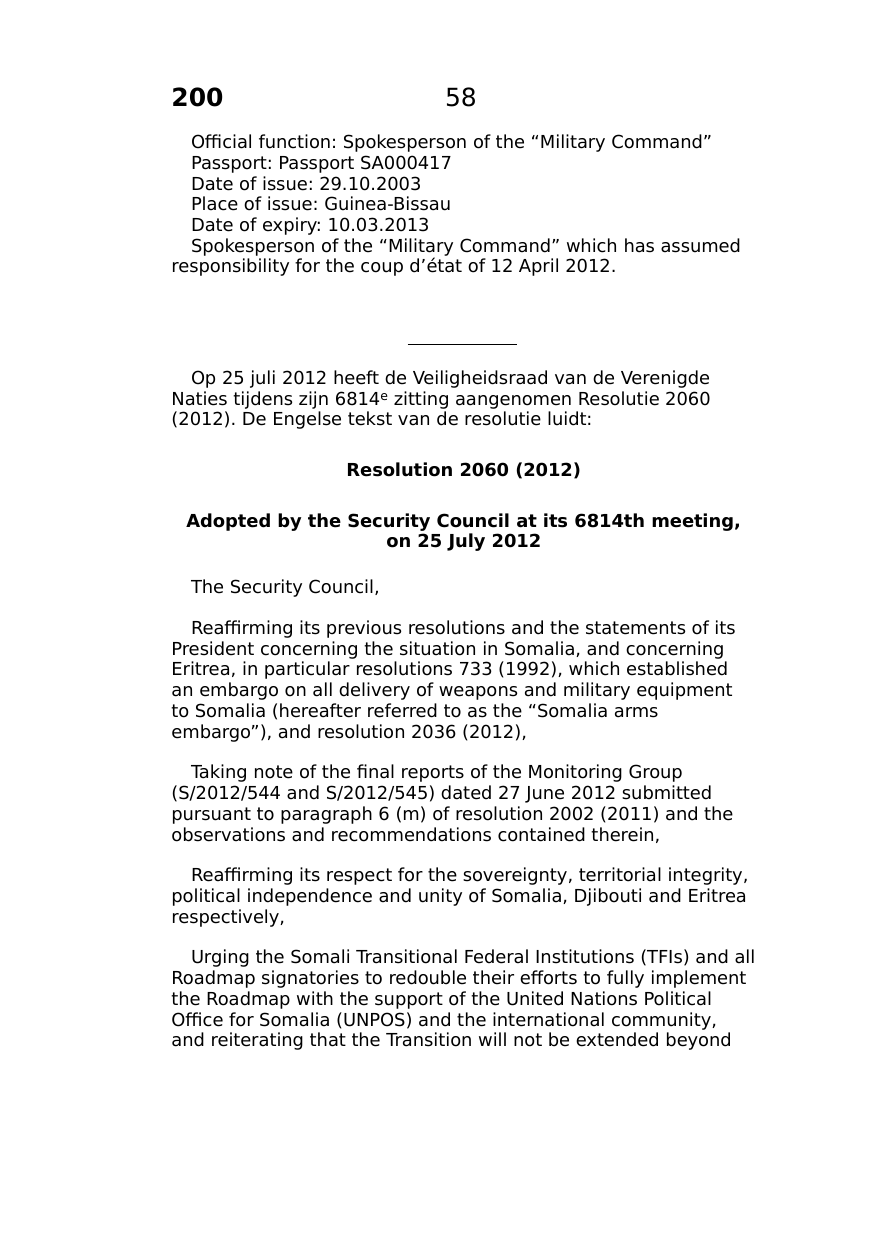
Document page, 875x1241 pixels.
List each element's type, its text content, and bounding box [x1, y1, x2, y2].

text Op 25 juli 2012 heeft de Veiligheidsraad van de Verenigde Naties tijdens zijn 6814e zitting aangenomen Resolutie 2060 (2012). De Engelse tekst van de resolutie luidt: [171, 368, 756, 430]
text Official function: Spokesperson of the “Military Command” [171, 132, 756, 153]
text Passport: Passport SA000417 [171, 153, 756, 173]
text Date of expiry: 10.03.2013 [171, 215, 756, 236]
text Taking note of the final reports of the Monitoring Group (S/2012/544 and S/2012/545) dated 27 June 2012 submitted pursuant to paragraph 6 (m) of resolution 2002 (2011) and the observations and recommendations contained therein, [171, 762, 756, 845]
subtitle Resolution 2060 (2012) [171, 460, 756, 481]
text Date of issue: 29.10.2003 [171, 173, 756, 194]
subtitle Adopted by the Security Council at its 6814th meeting, on 25 July 2012 [171, 511, 756, 552]
text Place of issue: Guinea-Bissau [171, 194, 756, 215]
text Reaffirming its respect for the sovereignty, territorial integrity, political independence and unity of Somalia, Djibouti and Eritrea respectively, [171, 865, 756, 927]
text The Security Council, [171, 577, 756, 598]
text Reaffirming its previous resolutions and the statements of its President concerning the situation in Somalia, and concerning Eritrea, in particular resolutions 733 (1992), which established an embargo on all delivery of weapons and military equipment to Somalia (hereafter referred to as the “Somalia arms embargo”), and resolution 2036 (2012), [171, 618, 756, 742]
text Spokesperson of the “Military Command” which has assumed responsibility for the coup d’état of 12 April 2012. [171, 236, 756, 277]
text Urging the Somali Transitional Federal Institutions (TFIs) and all Roadmap signatories to redouble their efforts to fully implement the Roadmap with the support of the United Nations Political Office for Somalia (UNPOS) and the international community, and reiterating that the Transition will not be extended beyond [171, 947, 756, 1051]
